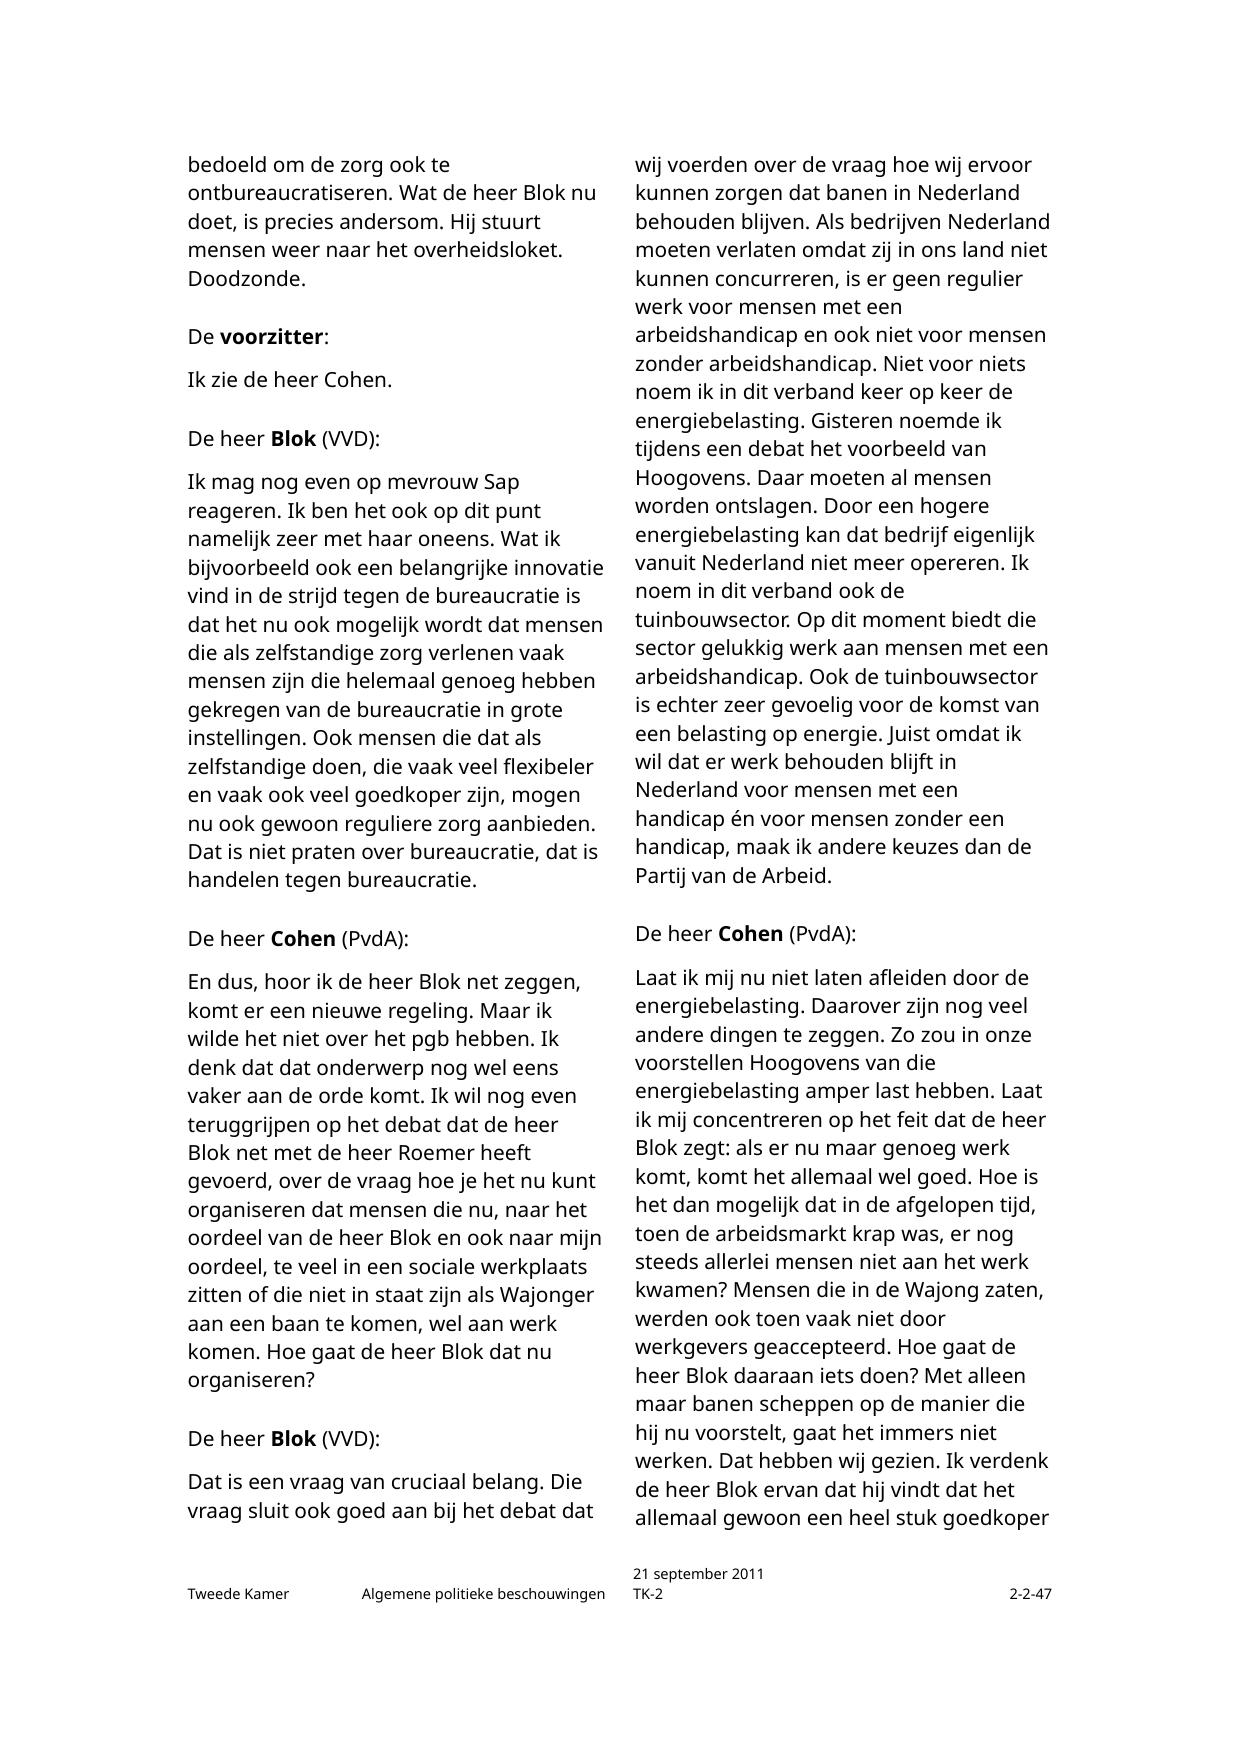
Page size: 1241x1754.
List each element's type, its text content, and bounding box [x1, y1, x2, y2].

text De heer Blok (VVD): [187, 424, 605, 452]
text En dus, hoor ik de heer Blok net zeggen, komt er een nieuwe regeling. Maar ik wilde het niet over het pgb hebben. Ik denk dat dat onderwerp nog wel eens vaker aan de orde komt. Ik wil nog even teruggrijpen op het debat dat de heer Blok net met de heer Roemer heeft gevoerd, over de vraag hoe je het nu kunt organiseren dat mensen die nu, naar het oordeel van de heer Blok en ook naar mijn oordeel, te veel in een sociale werkplaats zitten of die niet in staat zijn als Wajonger aan een baan te komen, wel aan werk komen. Hoe gaat de heer Blok dat nu organiseren? [187, 967, 605, 1394]
text Laat ik mij nu niet laten afleiden door de energiebelasting. Daarover zijn nog veel andere dingen te zeggen. Zo zou in onze voorstellen Hoogovens van die energiebelasting amper last hebben. Laat ik mij concentreren op het feit dat de heer Blok zegt: als er nu maar genoeg werk komt, komt het allemaal wel goed. Hoe is het dan mogelijk dat in de afgelopen tijd, toen de arbeidsmarkt krap was, er nog steeds allerlei mensen niet aan het werk kwamen? Mensen die in de Wajong zaten, werden ook toen vaak niet door werkgevers geaccepteerd. Hoe gaat de heer Blok daaraan iets doen? Met alleen maar banen scheppen op de manier die hij nu voorstelt, gaat het immers niet werken. Dat hebben wij gezien. Ik verdenk de heer Blok ervan dat hij vindt dat het allemaal gewoon een heel stuk goedkoper [635, 963, 1053, 1532]
text De heer Blok (VVD): [187, 1424, 605, 1452]
text Dat is een vraag van cruciaal belang. Die vraag sluit ook goed aan bij het debat dat [187, 1467, 605, 1524]
text De heer Cohen (PvdA): [635, 919, 1053, 948]
text De heer Cohen (PvdA): [187, 924, 605, 952]
text Ik mag nog even op mevrouw Sap reageren. Ik ben het ook op dit punt namelijk zeer met haar oneens. Wat ik bijvoorbeeld ook een belangrijke innovatie vind in de strijd tegen de bureaucratie is dat het nu ook mogelijk wordt dat mensen die als zelfstandige zorg verlenen vaak mensen zijn die helemaal genoeg hebben gekregen van de bureaucratie in grote instellingen. Ook mensen die dat als zelfstandige doen, die vaak veel flexibeler en vaak ook veel goedkoper zijn, mogen nu ook gewoon reguliere zorg aanbieden. Dat is niet praten over bureaucratie, dat is handelen tegen bureaucratie. [187, 467, 605, 894]
text De voorzitter: [187, 322, 605, 351]
text wij voerden over de vraag hoe wij ervoor kunnen zorgen dat banen in Nederland behouden blijven. Als bedrijven Nederland moeten verlaten omdat zij in ons land niet kunnen concurreren, is er geen regulier werk voor mensen met een arbeidshandicap en ook niet voor mensen zonder arbeidshandicap. Niet voor niets noem ik in dit verband keer op keer de energiebelasting. Gisteren noemde ik tijdens een debat het voorbeeld van Hoogovens. Daar moeten al mensen worden ontslagen. Door een hogere energiebelasting kan dat bedrijf eigenlijk vanuit Nederland niet meer opereren. Ik noem in dit verband ook de tuinbouwsector. Op dit moment biedt die sector gelukkig werk aan mensen met een arbeidshandicap. Ook de tuinbouwsector is echter zeer gevoelig voor de komst van een belasting op energie. Juist omdat ik wil dat er werk behouden blijft in Nederland voor mensen met een handicap én voor mensen zonder een handicap, maak ik andere keuzes dan de Partij van de Arbeid. [635, 150, 1053, 889]
text bedoeld om de zorg ook te ontbureaucratiseren. Wat de heer Blok nu doet, is precies andersom. Hij stuurt mensen weer naar het overheidsloket. Doodzonde. [187, 150, 605, 292]
text Ik zie de heer Cohen. [187, 366, 605, 394]
